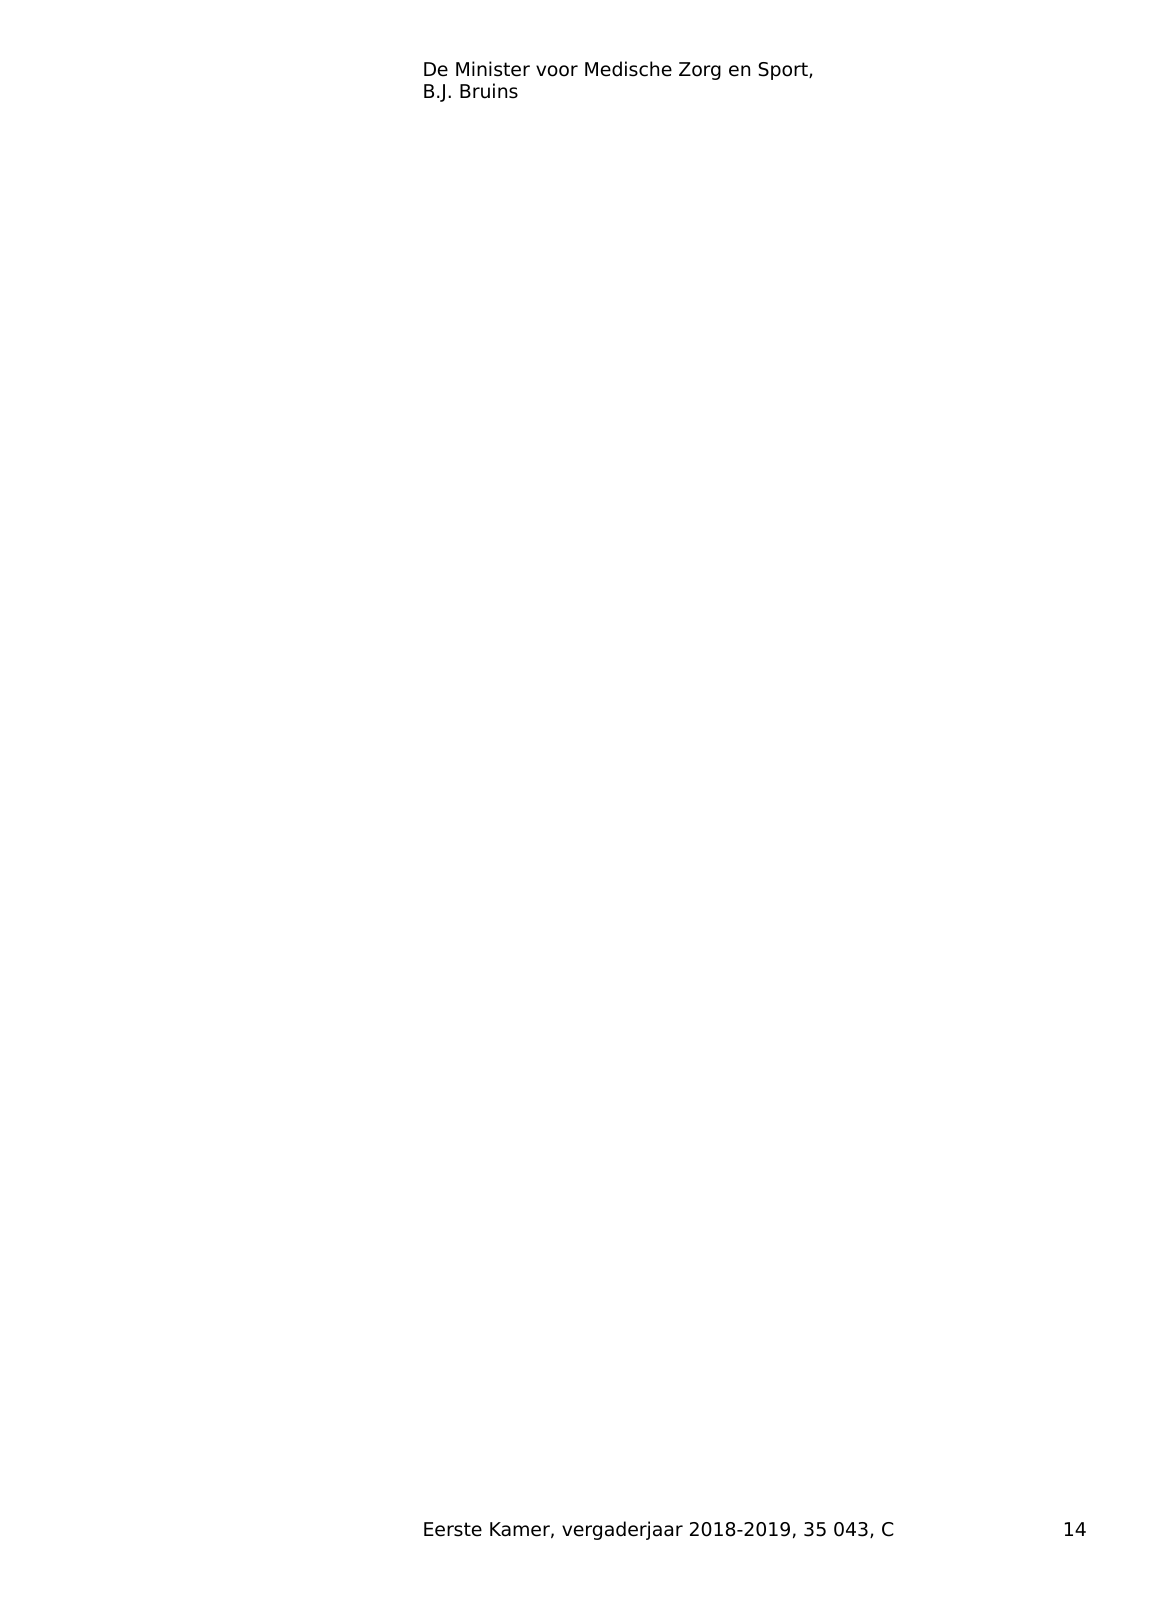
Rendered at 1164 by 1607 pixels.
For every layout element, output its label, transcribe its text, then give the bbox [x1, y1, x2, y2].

text De Minister voor Medische Zorg en Sport, B.J. Bruins [422, 59, 1087, 103]
